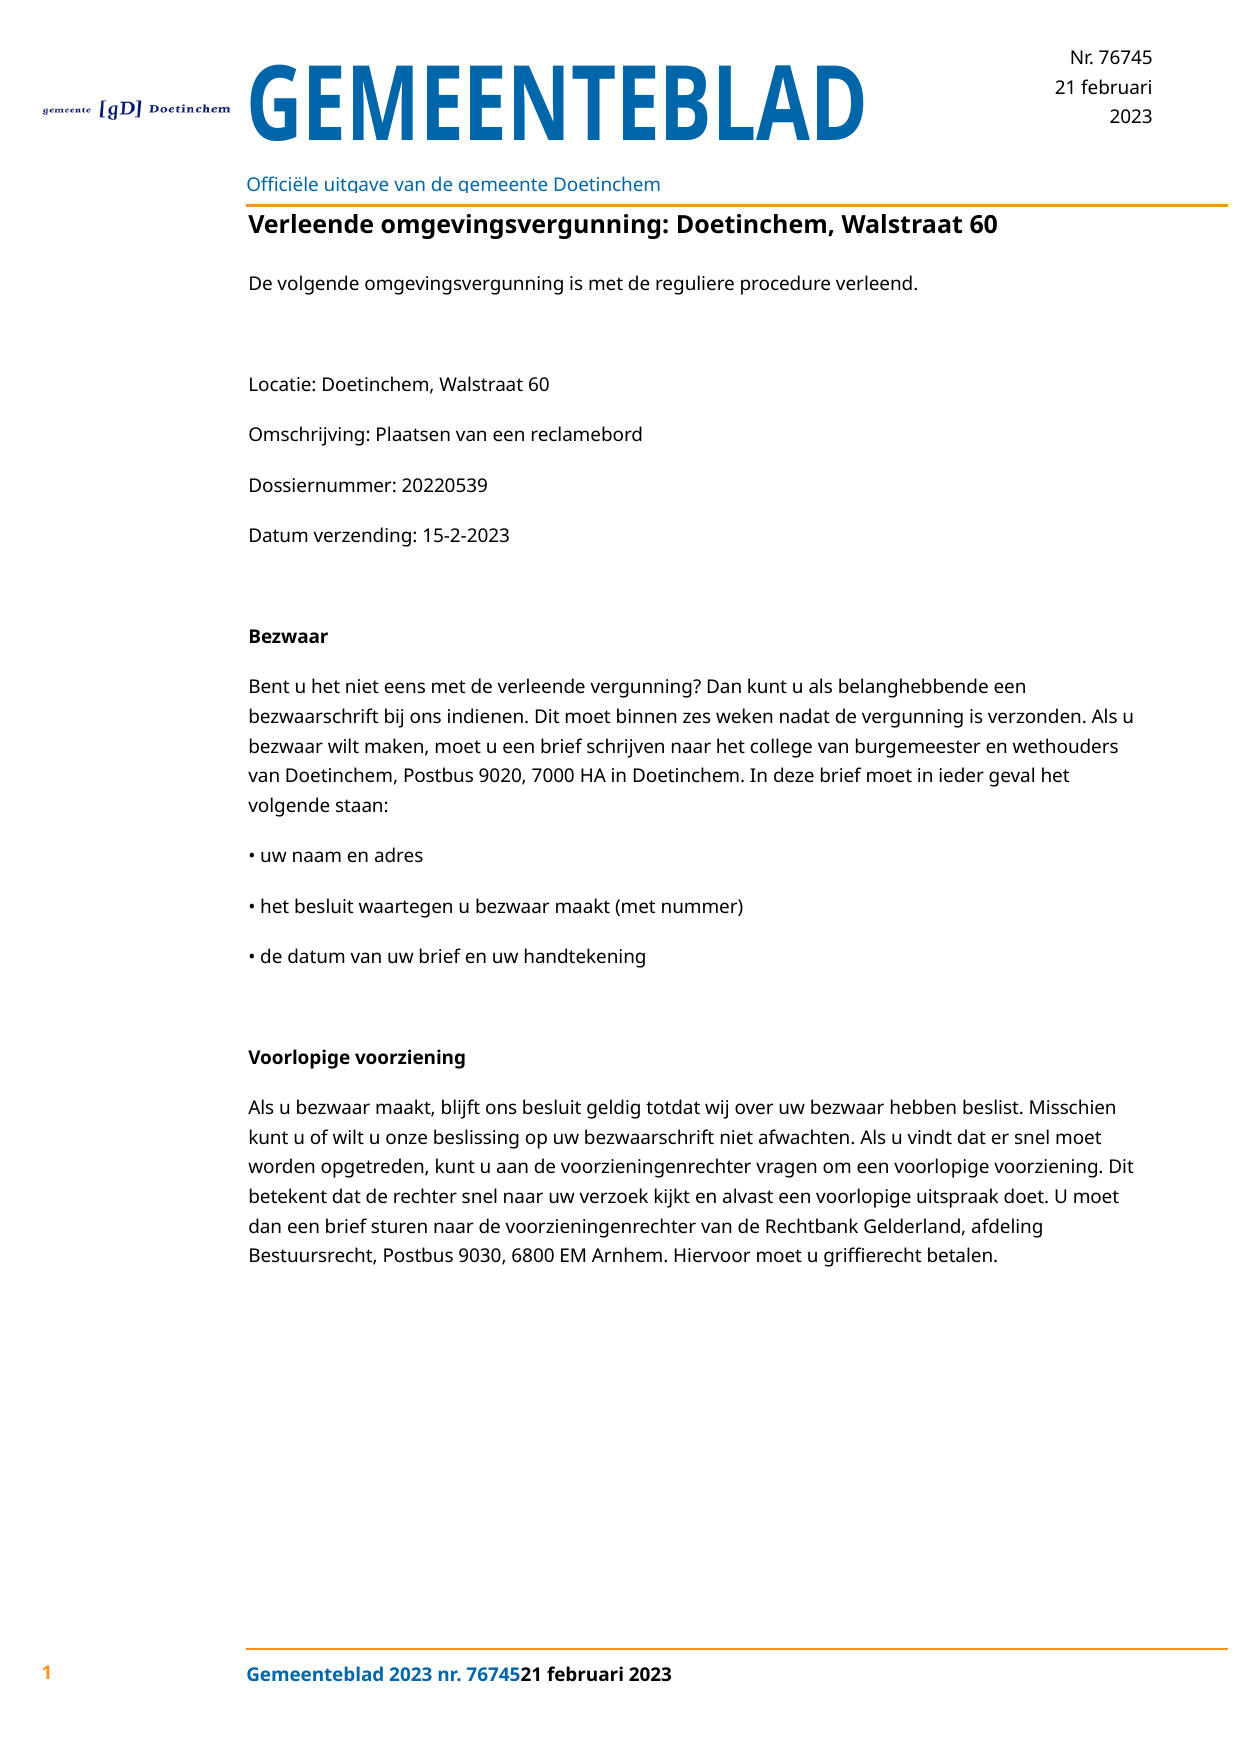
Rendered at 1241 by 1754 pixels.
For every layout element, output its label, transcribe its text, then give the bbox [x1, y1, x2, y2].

text Locatie: Doetinchem, Walstraat 60 [248, 371, 1152, 397]
text Voorlopige voorziening [248, 1044, 1152, 1070]
text Bent u het niet eens met de verleende vergunning? Dan kunt u als belanghebbende een bezwaarschrift bij ons indienen. Dit moet binnen zes weken nadat de vergunning is verzonden. Als u bezwaar wilt maken, moet u een brief schrijven naar het college van burgemeester en wethouders van Doetinchem, Postbus 9020, 7000 HA in Doetinchem. In deze brief moet in ieder geval het volgende staan: [248, 674, 1152, 818]
text • de datum van uw brief en uw handtekening [248, 943, 1152, 969]
text Bezwaar [248, 623, 1152, 649]
text Als u bezwaar maakt, blijft ons besluit geldig totdat wij over uw bezwaar hebben beslist. Misschien kunt u of wilt u onze beslissing op uw bezwaarschrift niet afwachten. Als u vindt dat er snel moet worden opgetreden, kunt u aan de voorzieningenrechter vragen om een voorlopige voorziening. Dit betekent dat de rechter snel naar uw verzoek kijkt en alvast een voorlopige uitspraak doet. U moet dan een brief sturen naar de voorzieningenrechter van de Rechtbank Gelderland, afdeling Bestuursrecht, Postbus 9030, 6800 EM Arnhem. Hiervoor moet u griffierecht betalen. [248, 1094, 1152, 1268]
text • het besluit waartegen u bezwaar maakt (met nummer) [248, 893, 1152, 918]
text Verleende omgevingsvergunning: Doetinchem, Walstraat 60 [248, 207, 1152, 241]
text Datum verzending: 15-2-2023 [248, 522, 1152, 548]
text Omschrijving: Plaatsen van een reclamebord [248, 422, 1152, 447]
text Dossiernummer: 20220539 [248, 472, 1152, 498]
text • uw naam en adres [248, 842, 1152, 868]
picture [41, 47, 231, 172]
text De volgende omgevingsvergunning is met de reguliere procedure verleend. [248, 270, 1152, 296]
